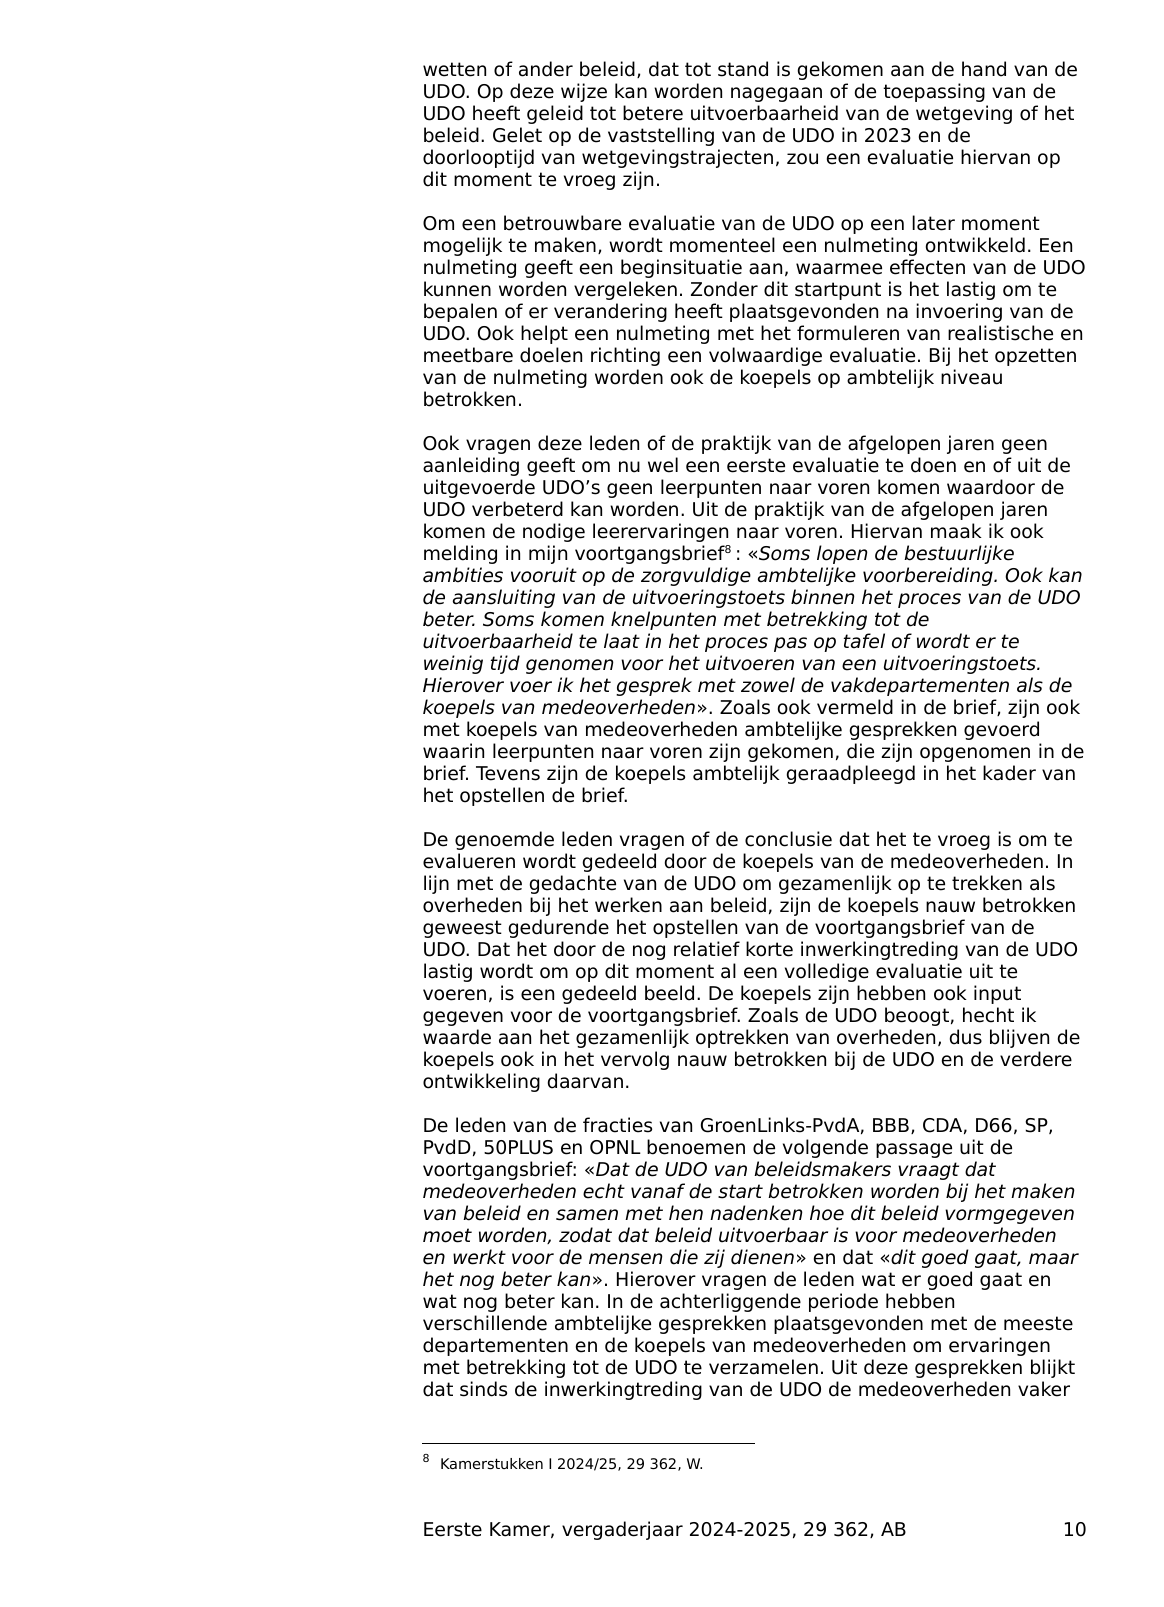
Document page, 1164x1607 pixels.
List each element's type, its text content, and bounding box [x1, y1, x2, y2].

text De genoemde leden vragen of de conclusie dat het te vroeg is om te evalueren wordt gedeeld door de koepels van de medeoverheden. In lijn met de gedachte van de UDO om gezamenlijk op te trekken als overheden bij het werken aan beleid, zijn de koepels nauw betrokken geweest gedurende het opstellen van de voortgangsbrief van de UDO. Dat het door de nog relatief korte inwerkingtreding van de UDO lastig wordt om op dit moment al een volledige evaluatie uit te voeren, is een gedeeld beeld. De koepels zijn hebben ook input gegeven voor de voortgangsbrief. Zoals de UDO beoogt, hecht ik waarde aan het gezamenlijk optrekken van overheden, dus blijven de koepels ook in het vervolg nauw betrokken bij de UDO en de verdere ontwikkeling daarvan. [422, 829, 1087, 1093]
text De leden van de fracties van GroenLinks-PvdA, BBB, CDA, D66, SP, PvdD, 50PLUS en OPNL benoemen de volgende passage uit de voortgangsbrief: «Dat de UDO van beleidsmakers vraagt dat medeoverheden echt vanaf de start betrokken worden bij het maken van beleid en samen met hen nadenken hoe dit beleid vormgegeven moet worden, zodat dat beleid uitvoerbaar is voor medeoverheden en werkt voor de mensen die zij dienen» en dat «dit goed gaat, maar het nog beter kan». Hierover vragen de leden wat er goed gaat en wat nog beter kan. In de achterliggende periode hebben verschillende ambtelijke gesprekken plaatsgevonden met de meeste departementen en de koepels van medeoverheden om ervaringen met betrekking tot de UDO te verzamelen. Uit deze gesprekken blijkt dat sinds de inwerkingtreding van de UDO de medeoverheden vaker [422, 1115, 1087, 1401]
text wetten of ander beleid, dat tot stand is gekomen aan de hand van de UDO. Op deze wijze kan worden nagegaan of de toepassing van de UDO heeft geleid tot betere uitvoerbaarheid van de wetgeving of het beleid. Gelet op de vaststelling van de UDO in 2023 en de doorlooptijd van wetgevingstrajecten, zou een evaluatie hiervan op dit moment te vroeg zijn. [422, 59, 1087, 191]
text Ook vragen deze leden of de praktijk van de afgelopen jaren geen aanleiding geeft om nu wel een eerste evaluatie te doen en of uit de uitgevoerde UDO’s geen leerpunten naar voren komen waardoor de UDO verbeterd kan worden. Uit de praktijk van de afgelopen jaren komen de nodige leerervaringen naar voren. Hiervan maak ik ook melding in mijn voortgangsbrief: «Soms lopen de bestuurlijke ambities vooruit op de zorgvuldige ambtelijke voorbereiding. Ook kan de aansluiting van de uitvoeringstoets binnen het proces van de UDO beter. Soms komen knelpunten met betrekking tot de uitvoerbaarheid te laat in het proces pas op tafel of wordt er te weinig tijd genomen voor het uitvoeren van een uitvoeringstoets. Hierover voer ik het gesprek met zowel de vakdepartementen als de koepels van medeoverheden». Zoals ook vermeld in de brief, zijn ook met koepels van medeoverheden ambtelijke gesprekken gevoerd waarin leerpunten naar voren zijn gekomen, die zijn opgenomen in de brief. Tevens zijn de koepels ambtelijk geraadpleegd in het kader van het opstellen de brief. [422, 433, 1087, 807]
text Kamerstukken I 2024/25, 29 362, W. [422, 1452, 1087, 1474]
text Om een betrouwbare evaluatie van de UDO op een later moment mogelijk te maken, wordt momenteel een nulmeting ontwikkeld. Een nulmeting geeft een beginsituatie aan, waarmee effecten van de UDO kunnen worden vergeleken. Zonder dit startpunt is het lastig om te bepalen of er verandering heeft plaatsgevonden na invoering van de UDO. Ook helpt een nulmeting met het formuleren van realistische en meetbare doelen richting een volwaardige evaluatie. Bij het opzetten van de nulmeting worden ook de koepels op ambtelijk niveau betrokken. [422, 213, 1087, 411]
